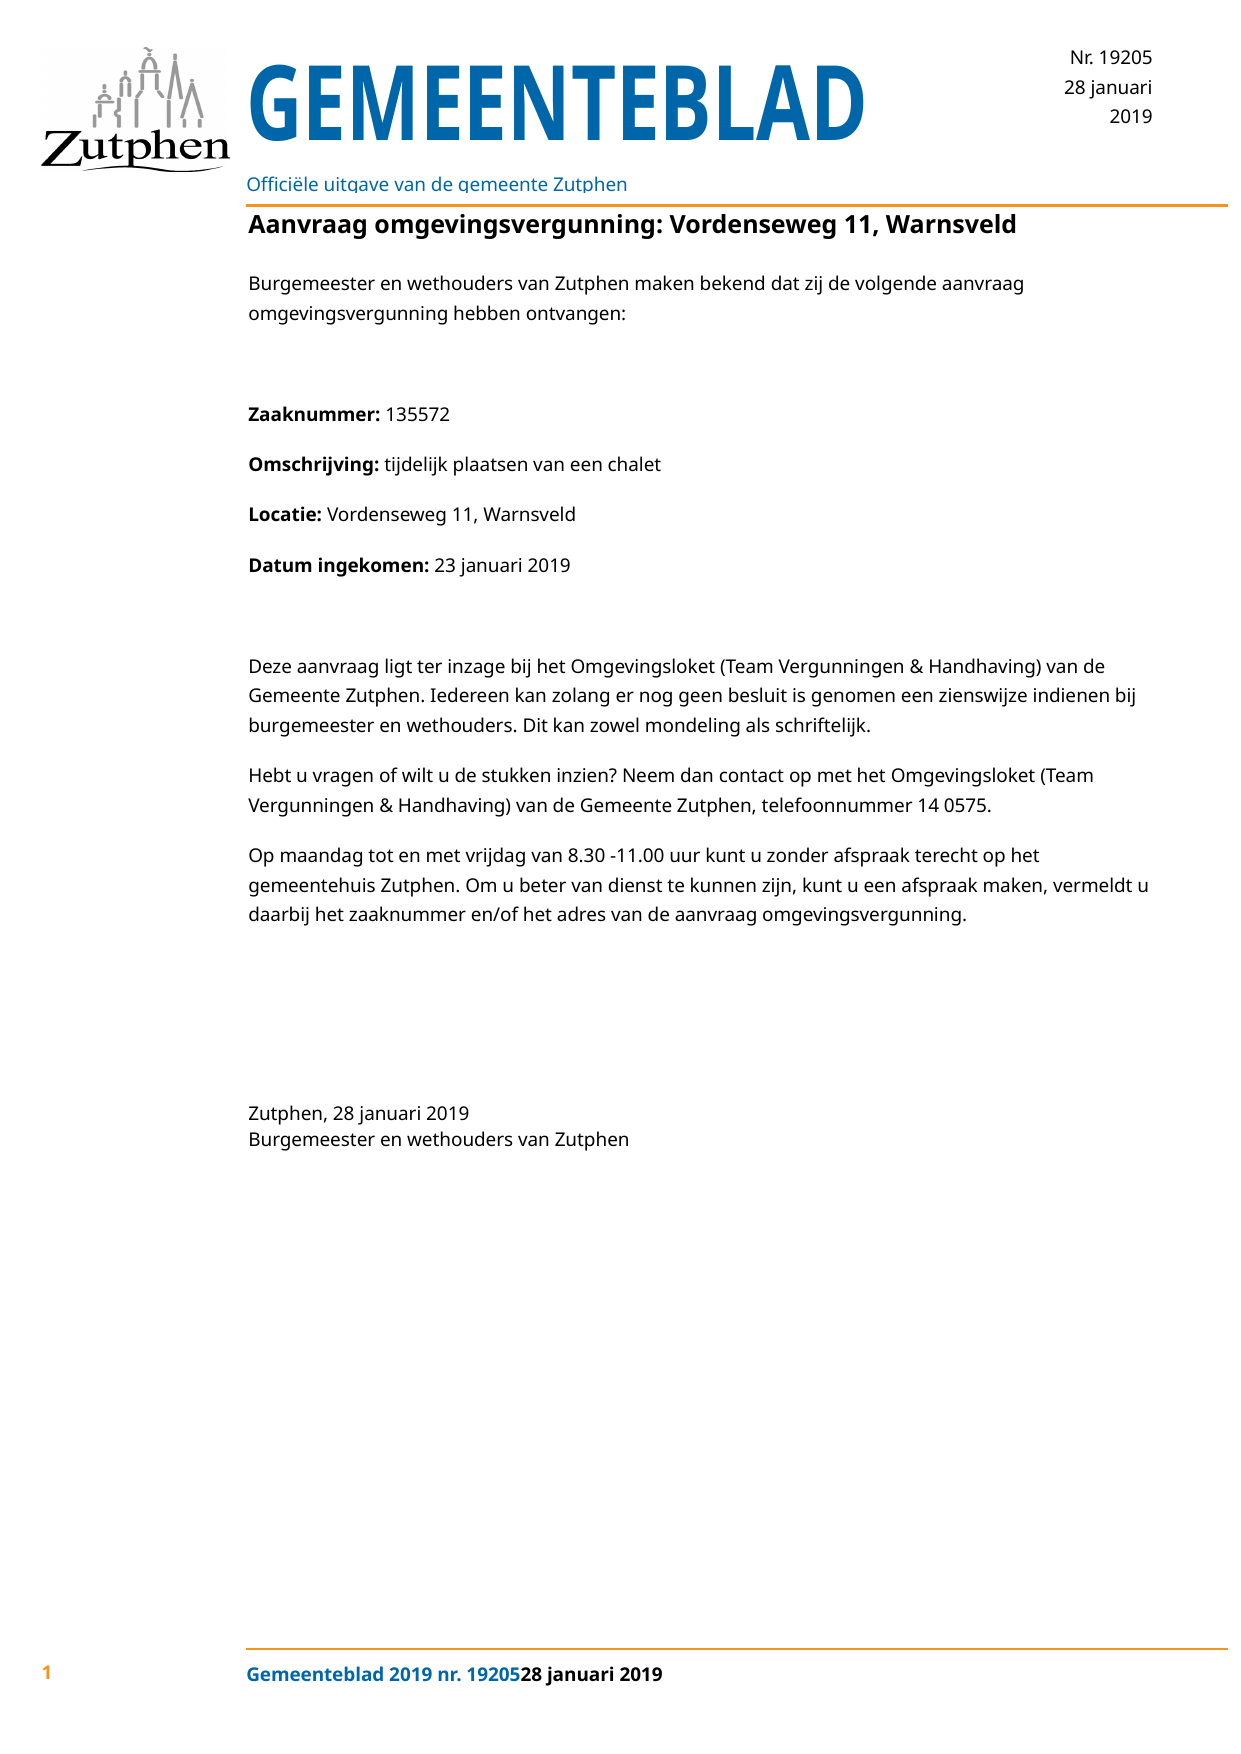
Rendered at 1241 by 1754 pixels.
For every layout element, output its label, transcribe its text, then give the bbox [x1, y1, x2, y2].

text Locatie: Vordenseweg 11, Warnsveld [248, 502, 1152, 527]
text Op maandag tot en met vrijdag van 8.30 -11.00 uur kunt u zonder afspraak terecht op het gemeentehuis Zutphen. Om u beter van dienst te kunnen zijn, kunt u een afspraak maken, vermeldt u daarbij het zaaknummer en/of het adres van de aanvraag omgevingsvergunning. [248, 842, 1152, 927]
text Burgemeester en wethouders van Zutphen [248, 1126, 1152, 1152]
text Datum ingekomen: 23 januari 2019 [248, 552, 1152, 578]
text Omschrijving: tijdelijk plaatsen van een chalet [248, 451, 1152, 477]
text Hebt u vragen of wilt u de stukken inzien? Neem dan contact op met het Omgevingsloket (Team Vergunningen & Handhaving) van de Gemeente Zutphen, telefoonnummer 14 0575. [248, 762, 1152, 818]
text Zaaknummer: 135572 [248, 401, 1152, 426]
text Zutphen, 28 januari 2019 [248, 1101, 1152, 1126]
text Aanvraag omgevingsvergunning: Vordenseweg 11, Warnsveld [248, 207, 1152, 241]
text Deze aanvraag ligt ter inzage bij het Omgevingsloket (Team Vergunningen & Handhaving) van de Gemeente Zutphen. Iedereen kan zolang er nog geen besluit is genomen een zienswijze indienen bij burgemeester en wethouders. Dit kan zowel mondeling als schriftelijk. [248, 653, 1152, 738]
text Burgemeester en wethouders van Zutphen maken bekend dat zij de volgende aanvraag omgevingsvergunning hebben ontvangen: [248, 270, 1152, 326]
picture [41, 47, 231, 172]
